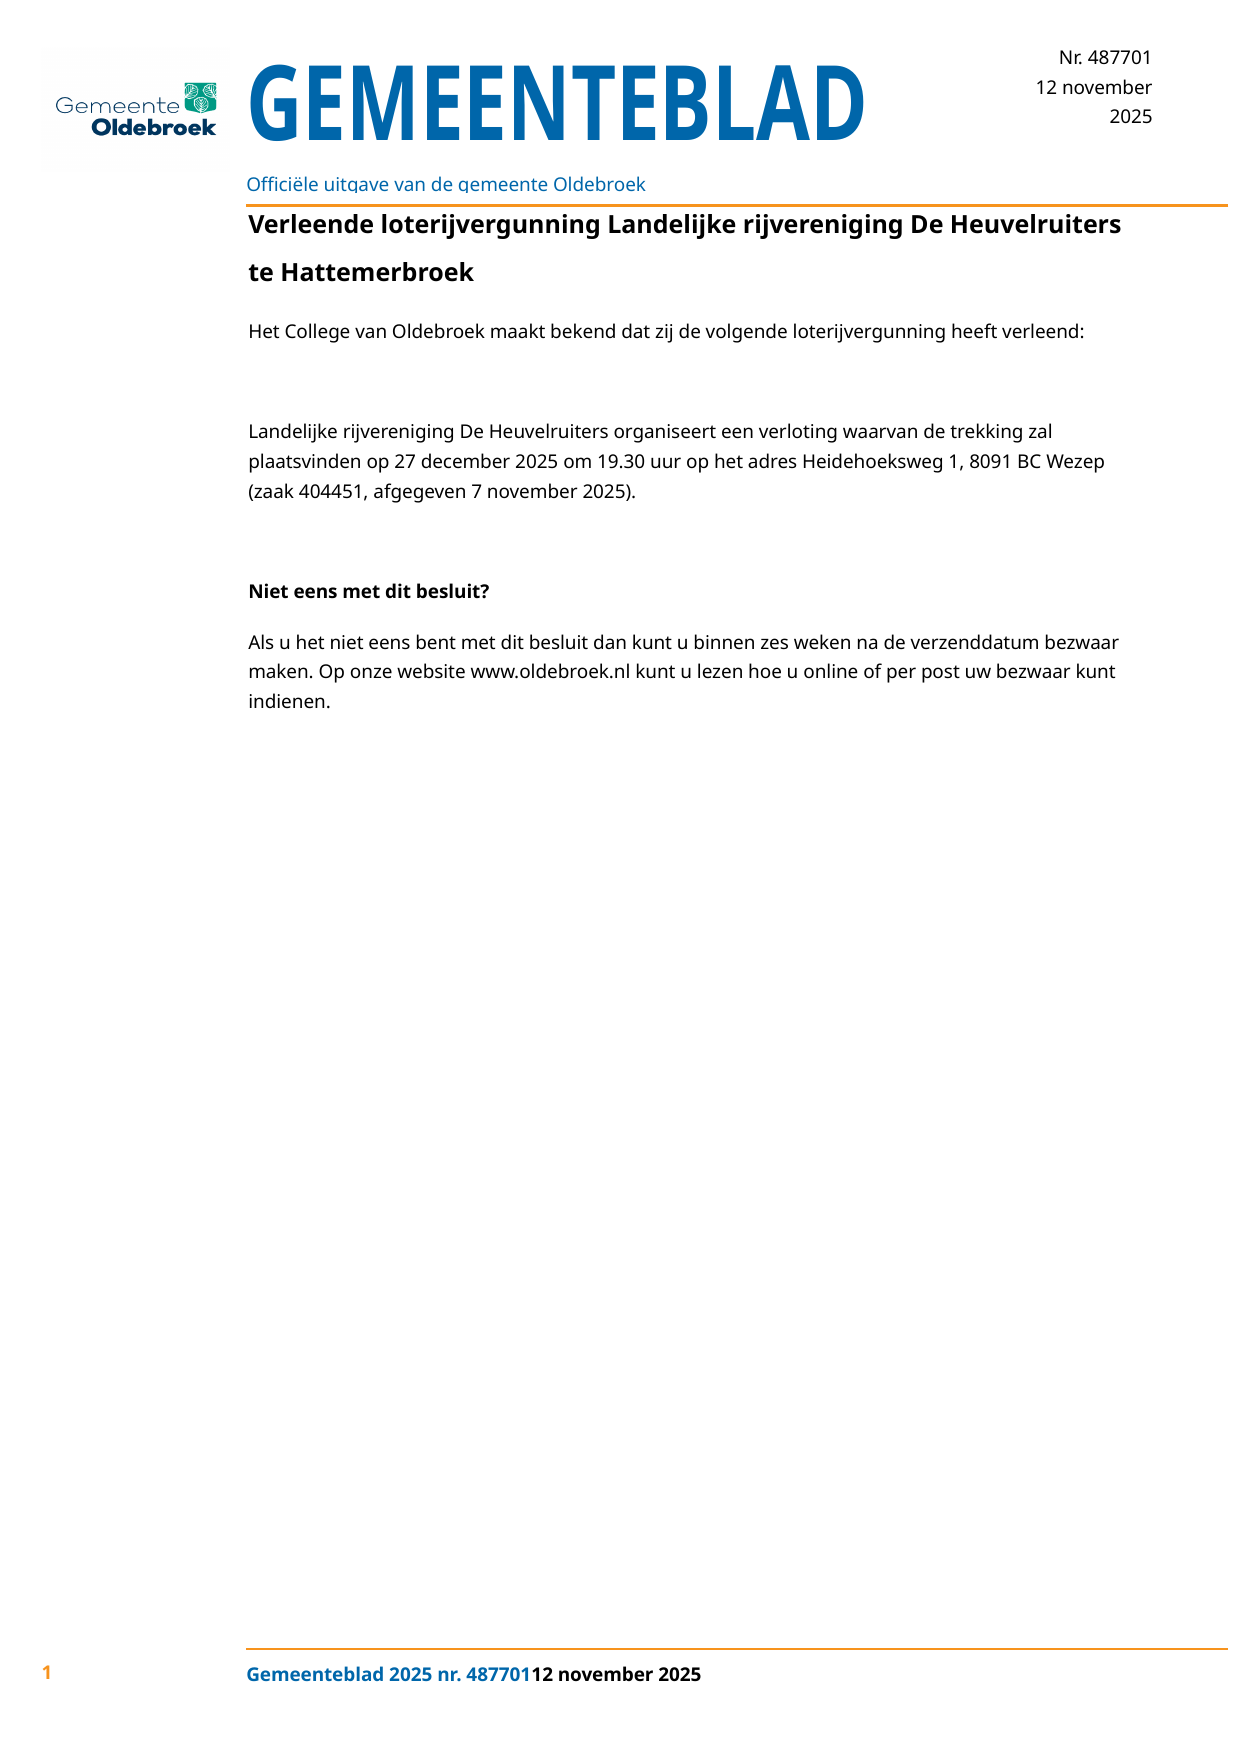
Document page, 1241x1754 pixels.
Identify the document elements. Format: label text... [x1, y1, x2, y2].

text Als u het niet eens bent met dit besluit dan kunt u binnen zes weken na de verzenddatum bezwaar maken. Op onze website www.oldebroek.nl kunt u lezen hoe u online of per post uw bezwaar kunt indienen. [248, 629, 1152, 714]
text Niet eens met dit besluit? [248, 579, 1152, 604]
text Het College van Oldebroek maakt bekend dat zij de volgende loterijvergunning heeft verleend: [248, 318, 1152, 344]
picture [41, 47, 231, 172]
text Verleende loterijvergunning Landelijke rijvereniging De Heuvelruiters te Hattemerbroek [248, 207, 1152, 288]
text Landelijke rijvereniging De Heuvelruiters organiseert een verloting waarvan de trekking zal plaatsvinden op 27 december 2025 om 19.30 uur op het adres Heidehoeksweg 1, 8091 BC Wezep (zaak 404451, afgegeven 7 november 2025). [248, 419, 1152, 504]
